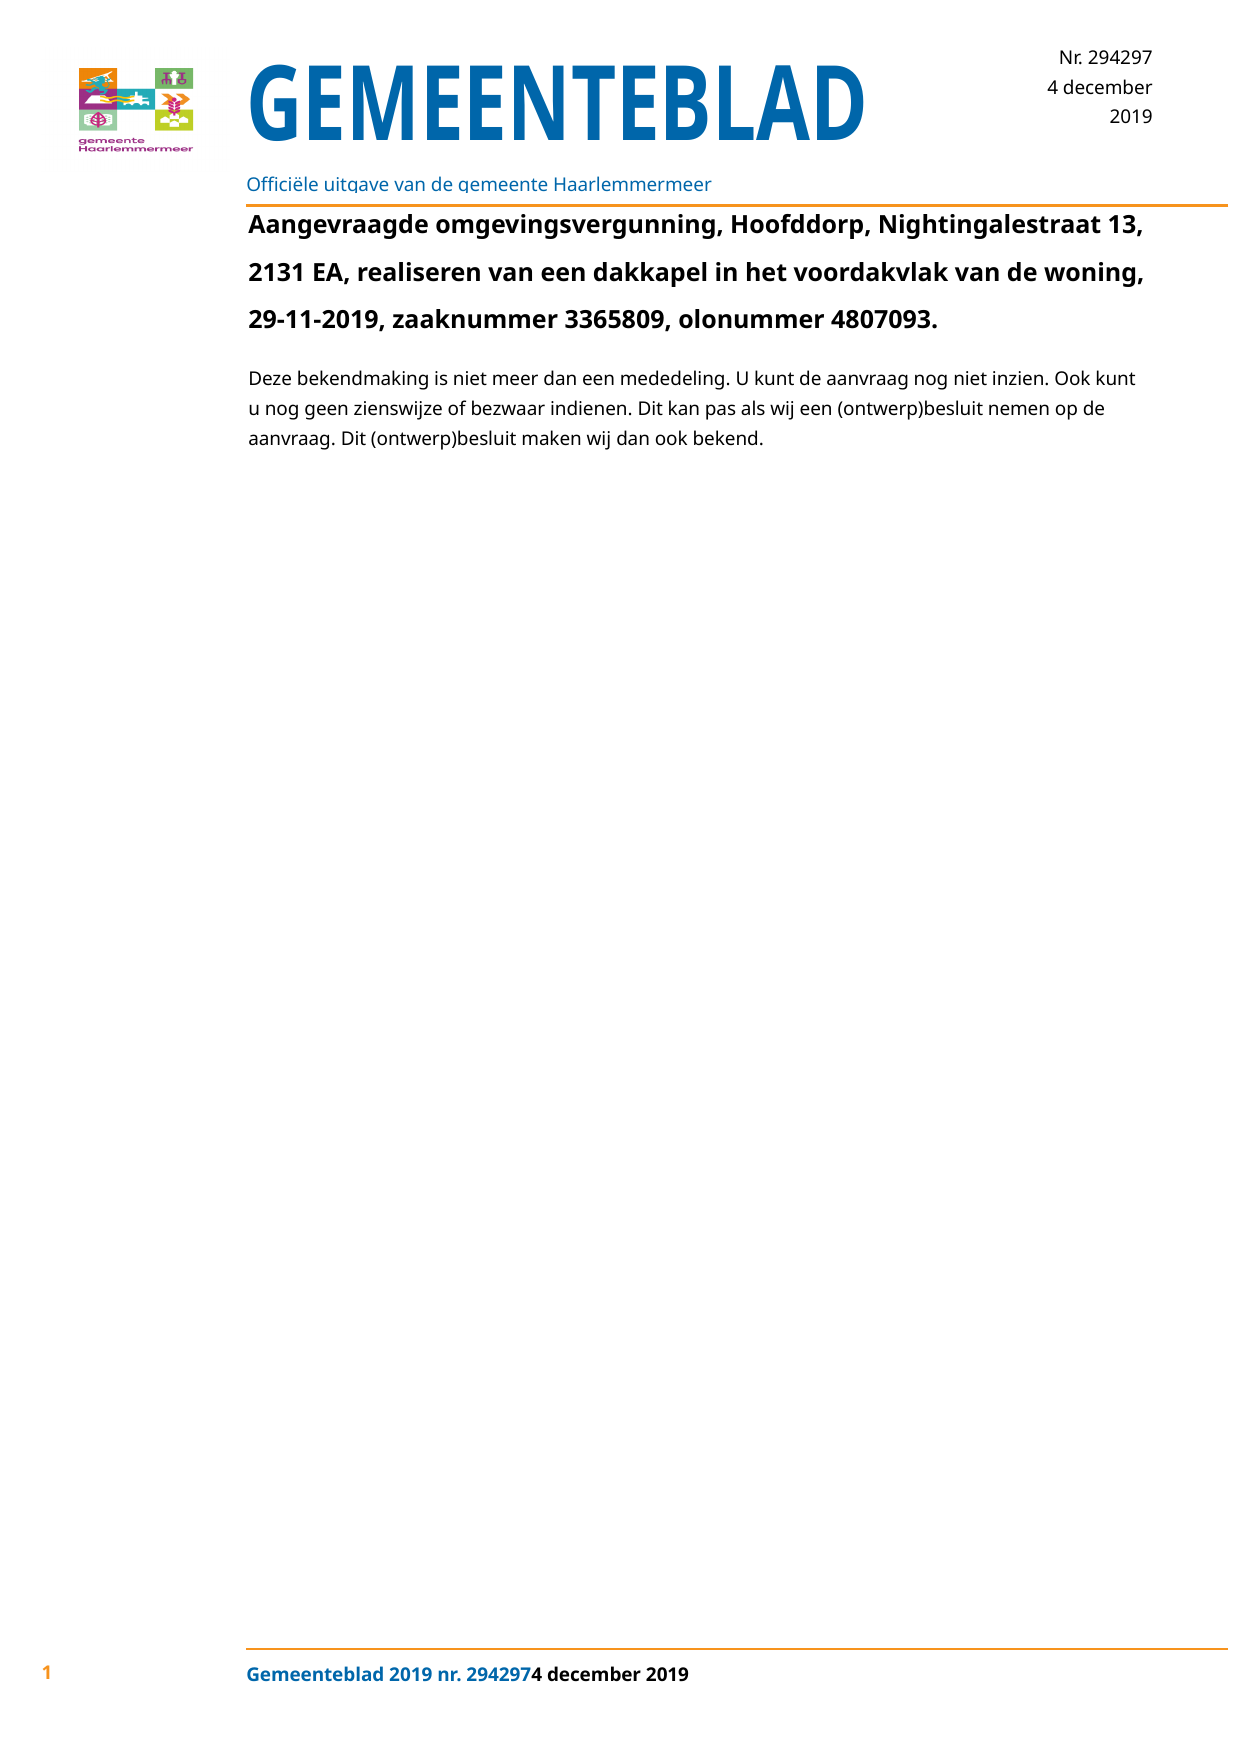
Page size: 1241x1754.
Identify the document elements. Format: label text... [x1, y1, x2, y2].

text Aangevraagde omgevingsvergunning, Hoofddorp, Nightingalestraat 13, 2131 EA, realiseren van een dakkapel in het voordakvlak van de woning, 29-11-2019, zaaknummer 3365809, olonummer 4807093. [248, 207, 1152, 336]
text Deze bekendmaking is niet meer dan een mededeling. U kunt de aanvraag nog niet inzien. Ook kunt u nog geen zienswijze of bezwaar indienen. Dit kan pas als wij een (ontwerp)besluit nemen op de aanvraag. Dit (ontwerp)besluit maken wij dan ook bekend. [248, 366, 1152, 450]
picture [41, 47, 231, 172]
